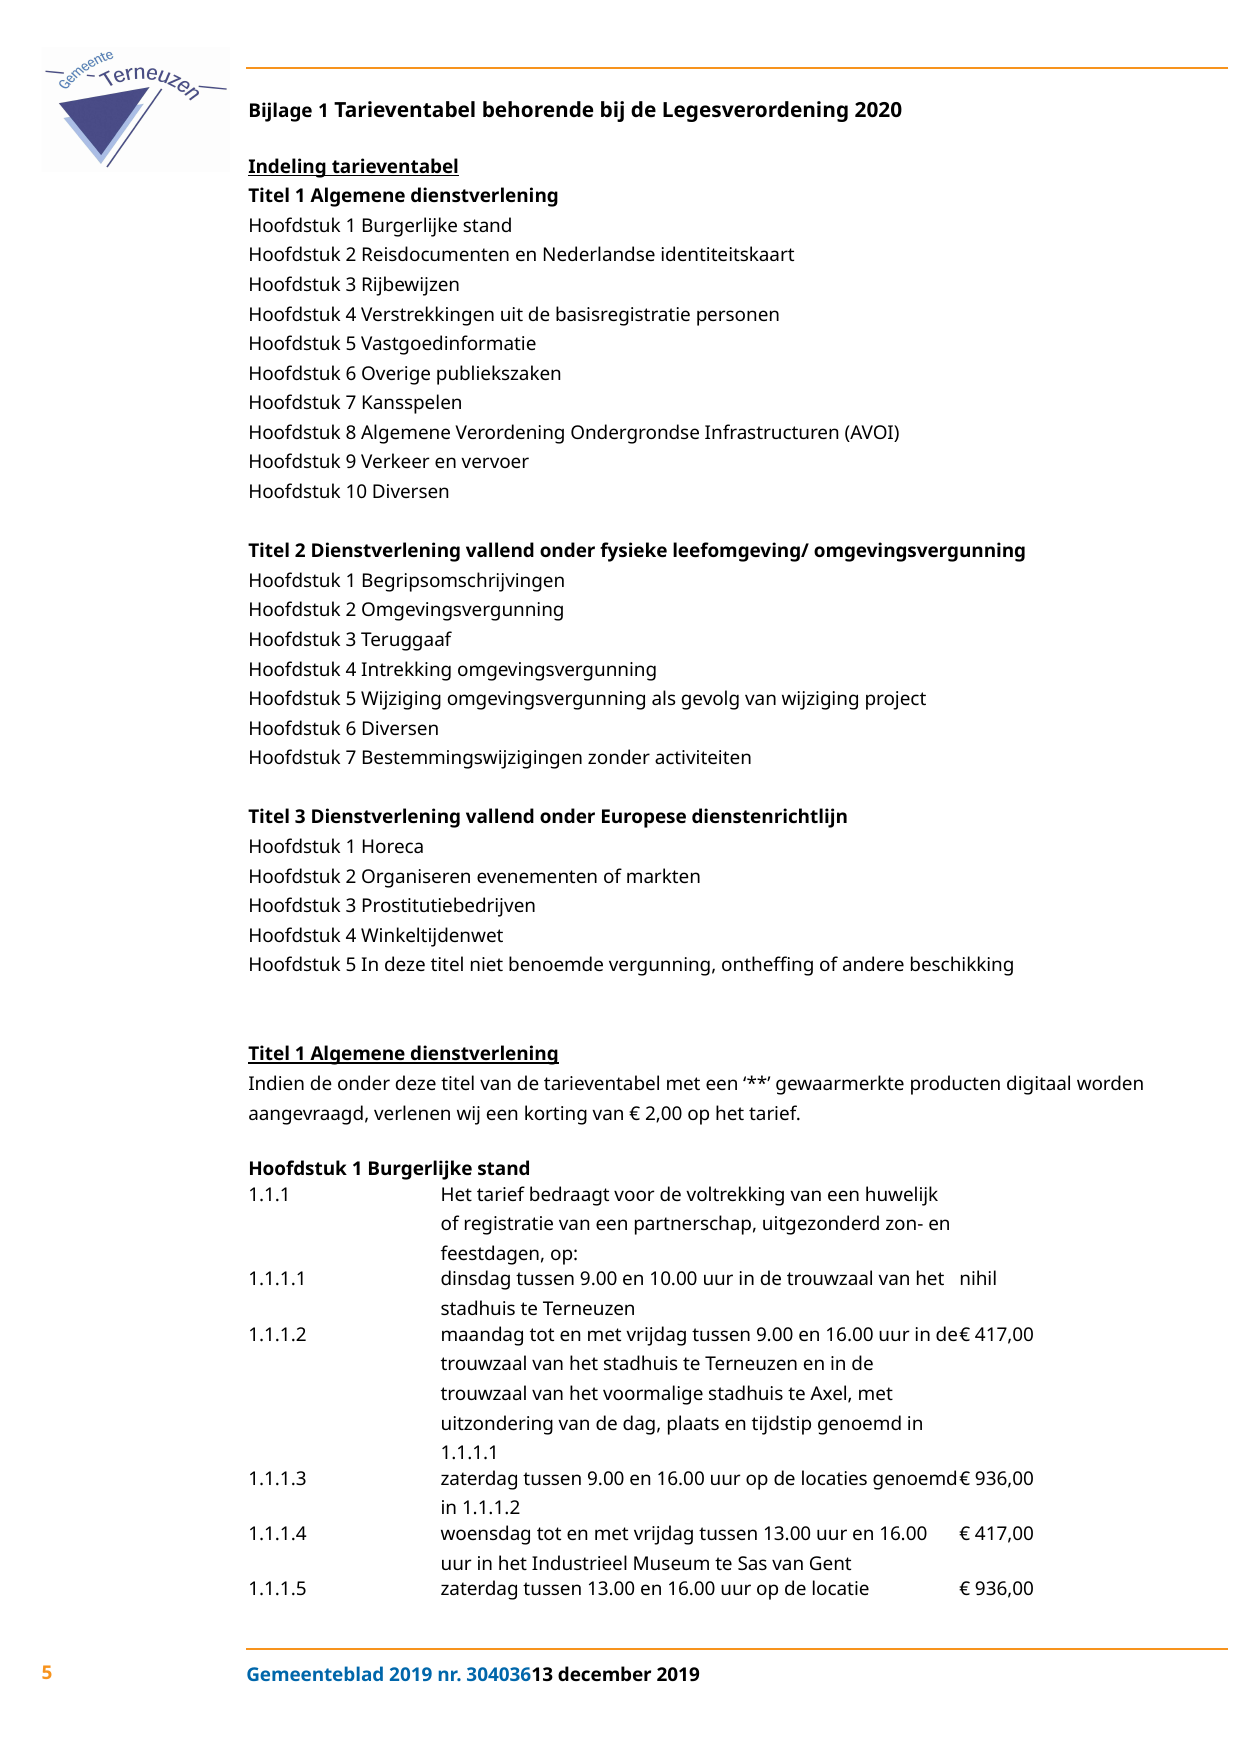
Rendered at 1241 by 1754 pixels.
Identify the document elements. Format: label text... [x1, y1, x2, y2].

table_cell woensdag tot en met vrijdag tussen 13.00 uur en 16.00 uur in het Industrieel Museum te Sas van Gent [440, 1520, 959, 1576]
text Hoofdstuk 1 Burgerlijke stand [248, 212, 1152, 238]
text Titel 1 Algemene dienstverlening [248, 182, 1152, 208]
table_cell 1.1.1.1 [248, 1266, 440, 1321]
text Hoofdstuk 2 Reisdocumenten en Nederlandse identiteitskaart [248, 242, 1152, 267]
text Hoofdstuk 3 Prostitutiebedrijven [248, 892, 1152, 918]
text Hoofdstuk 9 Verkeer en vervoer [248, 449, 1152, 474]
text Hoofdstuk 3 Teruggaaf [248, 626, 1152, 652]
table_cell Hoofdstuk 1 Burgerlijke stand [248, 1125, 1152, 1181]
text Hoofdstuk 4 Verstrekkingen uit de basisregistratie personen [248, 301, 1152, 327]
text Hoofdstuk 5 Vastgoedinformatie [248, 330, 1152, 356]
table_cell 1.1.1.3 [248, 1465, 440, 1520]
text Bijlage 1 Tarieventabel behorende bij de Legesverordening 2020 [248, 95, 1152, 123]
table_header Titel 1 Algemene dienstverlening Indien de onder deze titel van de tarieventabel met een ‘**’ gewaarmerkte producten digitaal worden aangevraagd, verlenen wij een korting van € 2,00 op het tarief. [248, 1041, 1152, 1125]
text Hoofdstuk 4 Winkeltijdenwet [248, 922, 1152, 948]
table_cell Het tarief bedraagt voor de voltrekking van een huwelijk of registratie van een partnerschap, uitgezonderd zon- en feestdagen, op: [440, 1181, 959, 1266]
text Hoofdstuk 8 Algemene Verordening Ondergrondse Infrastructuren (AVOI) [248, 419, 1152, 445]
text Hoofdstuk 6 Overige publiekszaken [248, 360, 1152, 386]
text Hoofdstuk 1 Begripsomschrijvingen [248, 567, 1152, 593]
table_cell nihil [959, 1266, 1152, 1321]
text Indeling tarieventabel [248, 153, 1152, 179]
table_cell [959, 1181, 1152, 1266]
text Titel 2 Dienstverlening vallend onder fysieke leefomgeving/ omgevingsvergunning [248, 537, 1152, 563]
text Hoofdstuk 10 Diversen [248, 478, 1152, 504]
text Hoofdstuk 3 Rijbewijzen [248, 271, 1152, 297]
table_cell zaterdag tussen 13.00 en 16.00 uur op de locatie [440, 1576, 959, 1601]
text Titel 3 Dienstverlening vallend onder Europese dienstenrichtlijn [248, 804, 1152, 829]
text Hoofdstuk 2 Organiseren evenementen of markten [248, 863, 1152, 889]
text Hoofdstuk 7 Kansspelen [248, 389, 1152, 415]
table_cell maandag tot en met vrijdag tussen 9.00 en 16.00 uur in de trouwzaal van het stadhuis te Terneuzen en in de trouwzaal van het voormalige stadhuis te Axel, met uitzondering van de dag, plaats en tijdstip genoemd in 1.1.1.1 [440, 1321, 959, 1465]
table_cell € 417,00 [959, 1520, 1152, 1576]
table_cell € 417,00 [959, 1321, 1152, 1465]
text Hoofdstuk 4 Intrekking omgevingsvergunning [248, 656, 1152, 682]
text Hoofdstuk 7 Bestemmingswijzigingen zonder activiteiten [248, 744, 1152, 770]
table_cell 1.1.1.2 [248, 1321, 440, 1465]
text Hoofdstuk 6 Diversen [248, 715, 1152, 741]
text Hoofdstuk 2 Omgevingsvergunning [248, 597, 1152, 622]
text Hoofdstuk 5 Wijziging omgevingsvergunning als gevolg van wijziging project [248, 685, 1152, 711]
table_cell dinsdag tussen 9.00 en 10.00 uur in de trouwzaal van het stadhuis te Terneuzen [440, 1266, 959, 1321]
table_cell 1.1.1 [248, 1181, 440, 1266]
table_cell zaterdag tussen 9.00 en 16.00 uur op de locaties genoemd in 1.1.1.2 [440, 1465, 959, 1520]
text Hoofdstuk 5 In deze titel niet benoemde vergunning, ontheffing of andere beschikking [248, 952, 1152, 977]
table_cell 1.1.1.4 [248, 1520, 440, 1576]
table_cell 1.1.1.5 [248, 1576, 440, 1601]
table_cell € 936,00 [959, 1465, 1152, 1520]
text Hoofdstuk 1 Horeca [248, 833, 1152, 859]
picture [41, 47, 231, 172]
table_cell € 936,00 [959, 1576, 1152, 1601]
